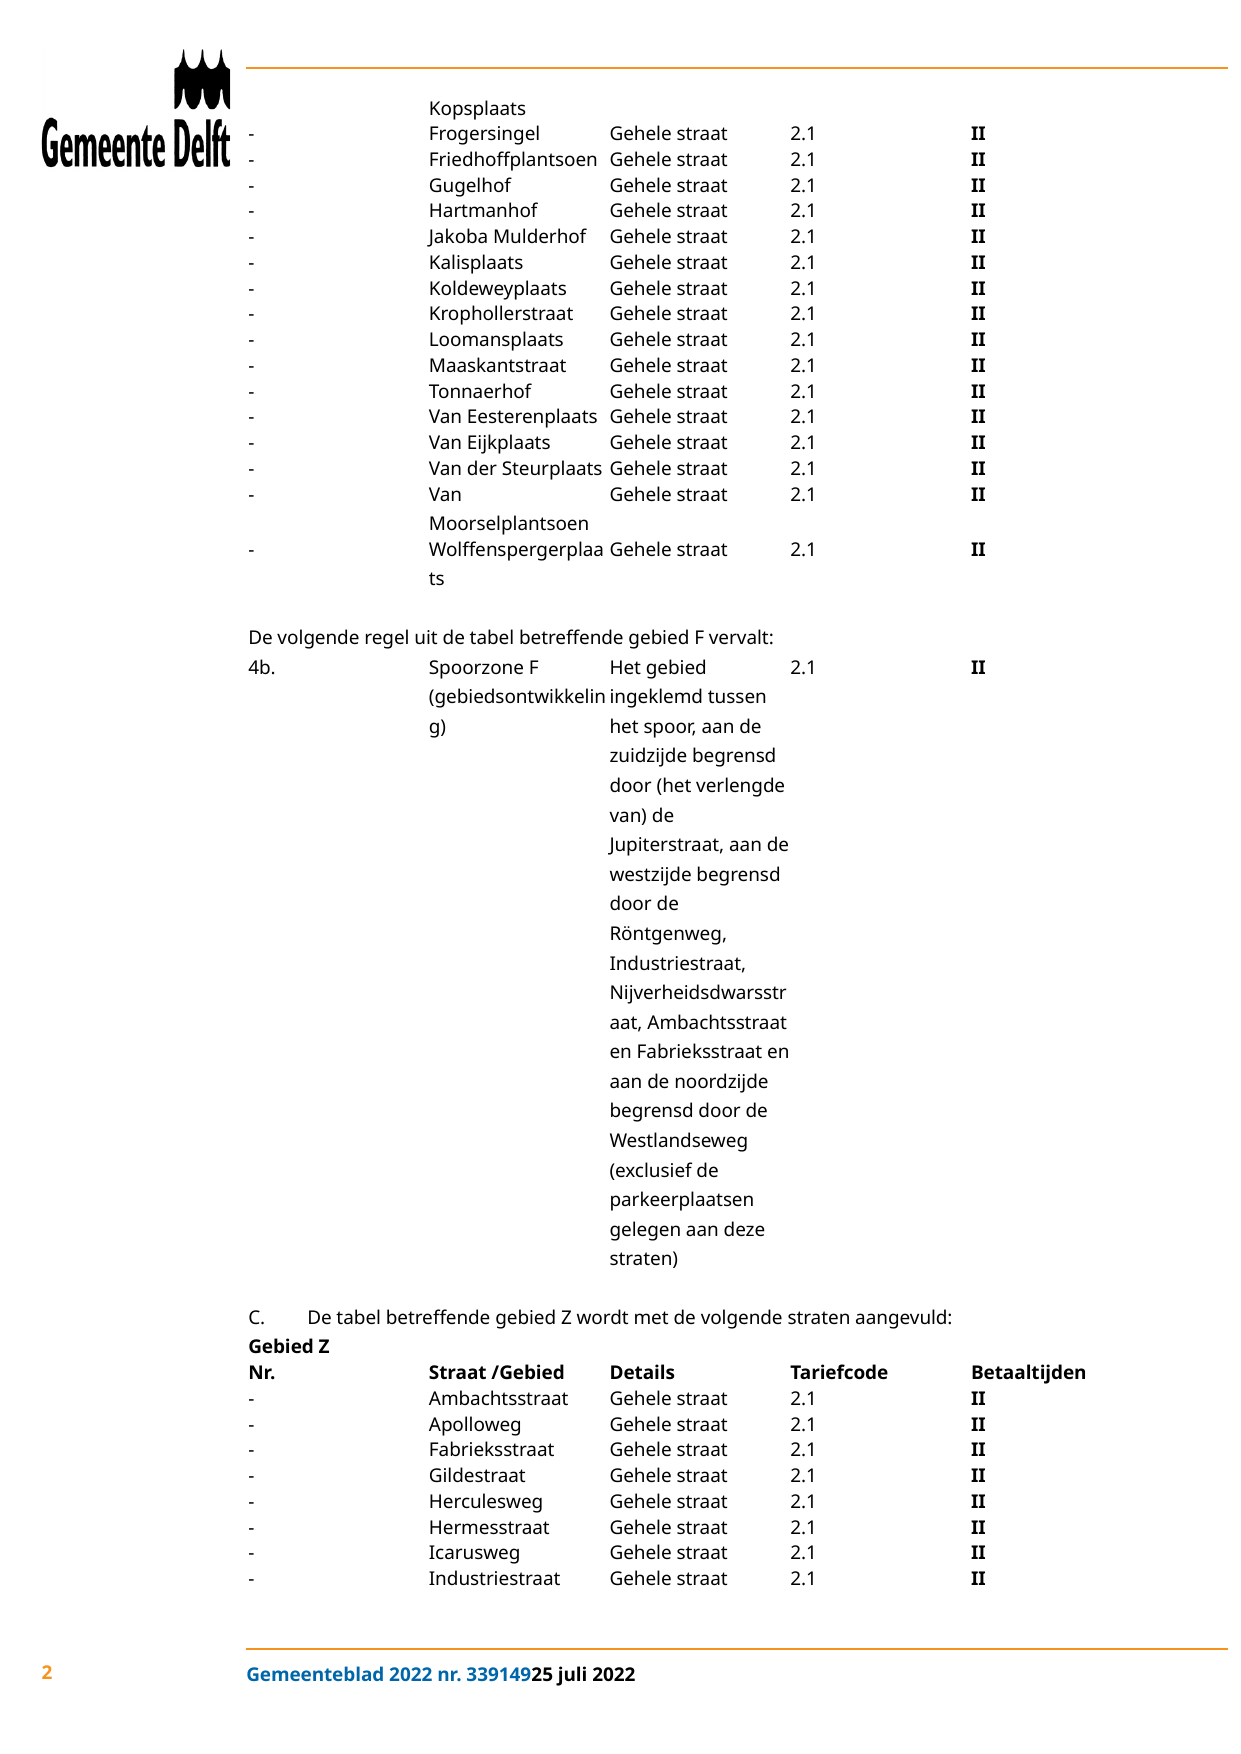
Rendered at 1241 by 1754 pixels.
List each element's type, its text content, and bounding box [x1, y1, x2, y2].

table_cell Gehele straat [609, 1463, 790, 1488]
table_cell Details [609, 1360, 790, 1385]
table_cell Gehele straat [609, 429, 790, 455]
table_cell 2.1 [790, 352, 971, 378]
table_cell - [248, 301, 429, 326]
table_cell 2.1 [790, 224, 971, 249]
table_cell Maaskantstraat [429, 352, 609, 378]
table_cell Jakoba Mulderhof [429, 224, 609, 249]
table_cell II [971, 326, 1152, 352]
table_cell 2.1 [790, 481, 971, 536]
table_cell - [248, 198, 429, 223]
table_cell Friedhoffplantsoen [429, 146, 609, 172]
table_cell Icarusweg [429, 1540, 609, 1565]
table_cell II [971, 536, 1152, 591]
table_header Spoorzone F (gebiedsontwikkeling) [429, 654, 609, 1271]
table_cell 2.1 [790, 1437, 971, 1462]
table_cell 2.1 [790, 249, 971, 275]
table_header II [971, 654, 1152, 1271]
table_cell Krophollerstraat [429, 301, 609, 326]
table_cell II [971, 121, 1152, 146]
table_cell Gehele straat [609, 1565, 790, 1591]
table_header 4b. [248, 654, 429, 1271]
table_cell Gehele straat [609, 1411, 790, 1437]
table_cell - [248, 536, 429, 591]
table_cell Betaaltijden [971, 1360, 1152, 1385]
table_cell 2.1 [790, 429, 971, 455]
table_cell Tonnaerhof [429, 378, 609, 403]
table_cell Straat /Gebied [429, 1360, 609, 1385]
table_cell Gehele straat [609, 249, 790, 275]
table_cell Gehele straat [609, 455, 790, 481]
table_cell - [248, 1385, 429, 1411]
table_cell Gehele straat [609, 146, 790, 172]
table_cell II [971, 249, 1152, 275]
picture [41, 47, 231, 172]
table_cell - [248, 1411, 429, 1437]
table_cell Gehele straat [609, 1488, 790, 1514]
table_cell - [248, 1437, 429, 1462]
table_cell Gehele straat [609, 121, 790, 146]
table_cell Gehele straat [609, 481, 790, 536]
table_cell II [971, 1437, 1152, 1462]
table_cell 2.1 [790, 326, 971, 352]
table_cell II [971, 1540, 1152, 1565]
table_cell 2.1 [790, 455, 971, 481]
table_header 2.1 [790, 654, 971, 1271]
table_cell [790, 95, 971, 121]
table_cell - [248, 224, 429, 249]
table_cell Nr. [248, 1360, 429, 1385]
table_cell Van der Steurplaats [429, 455, 609, 481]
table_cell 2.1 [790, 1540, 971, 1565]
table_header [790, 1334, 1152, 1359]
table_cell II [971, 429, 1152, 455]
table_cell 2.1 [790, 404, 971, 429]
table_cell 2.1 [790, 198, 971, 223]
table_cell Industriestraat [429, 1565, 609, 1591]
table_cell 2.1 [790, 1514, 971, 1539]
table_cell Gehele straat [609, 275, 790, 301]
table_cell Fabrieksstraat [429, 1437, 609, 1462]
table_cell - [248, 146, 429, 172]
table_cell Gehele straat [609, 301, 790, 326]
table_cell [609, 95, 790, 121]
table_cell Kopsplaats [429, 95, 609, 121]
table_cell II [971, 352, 1152, 378]
table_cell II [971, 275, 1152, 301]
table_cell - [248, 455, 429, 481]
table_cell II [971, 1488, 1152, 1514]
table_cell 2.1 [790, 1385, 971, 1411]
table_cell - [248, 121, 429, 146]
table_cell Gehele straat [609, 536, 790, 591]
table_cell - [248, 275, 429, 301]
table_cell 2.1 [790, 275, 971, 301]
table_cell Gehele straat [609, 1514, 790, 1539]
table_cell II [971, 1565, 1152, 1591]
table_header Het gebied ingeklemd tussen het spoor, aan de zuidzijde begrensd door (het verlengde van) de Jupiterstraat, aan de westzijde begrensd door de Röntgenweg, Industriestraat, Nijverheidsdwarsstraat, Ambachtsstraat en Fabrieksstraat en aan de noordzijde begrensd door de Westlandseweg (exclusief de parkeerplaatsen gelegen aan deze straten) [609, 654, 790, 1271]
table_cell Gehele straat [609, 404, 790, 429]
table_cell Tariefcode [790, 1360, 971, 1385]
table_cell Gugelhof [429, 172, 609, 198]
table_cell - [248, 326, 429, 352]
table_cell Gehele straat [609, 172, 790, 198]
table_cell Gehele straat [609, 1437, 790, 1462]
table_cell - [248, 404, 429, 429]
table_cell Gehele straat [609, 1540, 790, 1565]
table_cell - [248, 429, 429, 455]
table_cell II [971, 198, 1152, 223]
table_cell - [248, 1514, 429, 1539]
table_cell II [971, 1463, 1152, 1488]
table_cell Gehele straat [609, 378, 790, 403]
table_cell - [248, 1540, 429, 1565]
table_cell II [971, 301, 1152, 326]
table_cell Hartmanhof [429, 198, 609, 223]
table_cell Wolffenspergerplaats [429, 536, 609, 591]
table_cell II [971, 481, 1152, 536]
table_cell 2.1 [790, 378, 971, 403]
table_cell - [248, 378, 429, 403]
table_cell Frogersingel [429, 121, 609, 146]
table_cell Gehele straat [609, 352, 790, 378]
table_cell Ambachtsstraat [429, 1385, 609, 1411]
table_cell 2.1 [790, 1565, 971, 1591]
table_cell II [971, 1514, 1152, 1539]
table_cell Loomansplaats [429, 326, 609, 352]
table_cell [971, 95, 1152, 121]
table_cell Van Moorselplantsoen [429, 481, 609, 536]
table_cell 2.1 [790, 1411, 971, 1437]
table_cell II [971, 146, 1152, 172]
table_cell - [248, 172, 429, 198]
table_cell Gildestraat [429, 1463, 609, 1488]
table_cell Gehele straat [609, 1385, 790, 1411]
table_cell Herculesweg [429, 1488, 609, 1514]
table_cell 2.1 [790, 146, 971, 172]
table_cell Gehele straat [609, 224, 790, 249]
table_cell II [971, 404, 1152, 429]
table_cell - [248, 1565, 429, 1591]
table_cell Gehele straat [609, 198, 790, 223]
table_header Gebied Z [248, 1334, 790, 1359]
table_cell - [248, 1463, 429, 1488]
table_cell II [971, 224, 1152, 249]
table_cell 2.1 [790, 121, 971, 146]
table_cell 2.1 [790, 1488, 971, 1514]
text De volgende regel uit de tabel betreffende gebied F vervalt: [248, 624, 1152, 650]
table_cell - [248, 1488, 429, 1514]
list De tabel betreffende gebied Z wordt met de volgende straten aangevuld: [248, 1304, 1152, 1330]
table_cell Kalisplaats [429, 249, 609, 275]
table_cell 2.1 [790, 1463, 971, 1488]
table_cell 2.1 [790, 301, 971, 326]
table_cell - [248, 249, 429, 275]
table_cell - [248, 352, 429, 378]
table_cell - [248, 481, 429, 536]
table_cell Koldeweyplaats [429, 275, 609, 301]
table_cell II [971, 378, 1152, 403]
table_cell 2.1 [790, 172, 971, 198]
table_cell II [971, 172, 1152, 198]
table_cell Apolloweg [429, 1411, 609, 1437]
table_cell Hermesstraat [429, 1514, 609, 1539]
table_cell II [971, 1385, 1152, 1411]
table_cell II [971, 455, 1152, 481]
table_cell 2.1 [790, 536, 971, 591]
table_cell Van Eijkplaats [429, 429, 609, 455]
table_cell II [971, 1411, 1152, 1437]
table_cell Van Eesterenplaats [429, 404, 609, 429]
table_cell - [248, 95, 429, 121]
table_cell Gehele straat [609, 326, 790, 352]
